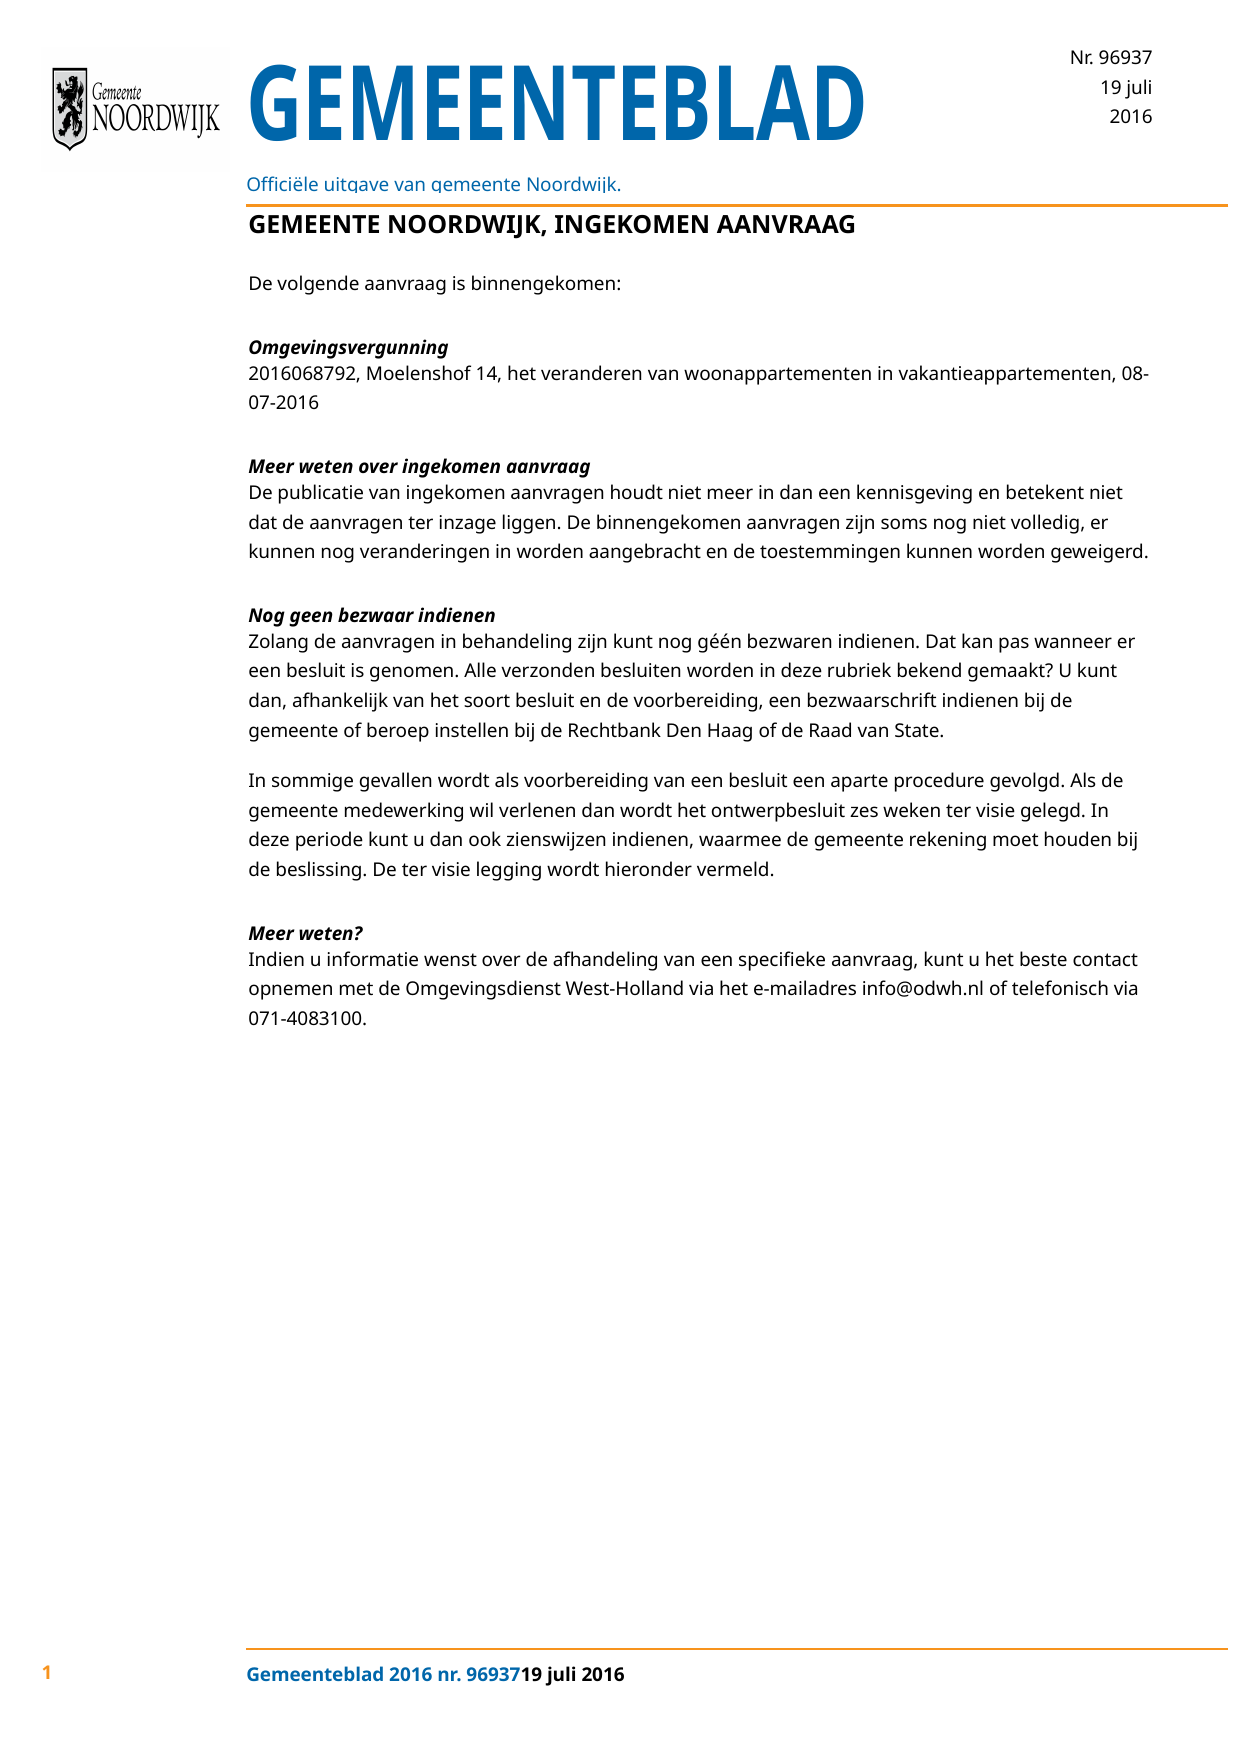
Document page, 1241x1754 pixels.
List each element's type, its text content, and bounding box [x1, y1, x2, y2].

text Meer weten over ingekomen aanvraag [248, 453, 1152, 479]
text 2016068792, Moelenshof 14, het veranderen van woonappartementen in vakantieappartementen, 08-07-2016 [248, 360, 1152, 415]
text Omgevingsvergunning [248, 334, 1152, 360]
text GEMEENTE NOORDWIJK, INGEKOMEN AANVRAAG [248, 207, 1152, 241]
text In sommige gevallen wordt als voorbereiding van een besluit een aparte procedure gevolgd. Als de gemeente medewerking wil verlenen dan wordt het ontwerpbesluit zes weken ter visie gelegd. In deze periode kunt u dan ook zienswijzen indienen, waarmee de gemeente rekening moet houden bij de beslissing. De ter visie legging wordt hieronder vermeld. [248, 767, 1152, 882]
picture [41, 47, 231, 172]
text De publicatie van ingekomen aanvragen houdt niet meer in dan een kennisgeving en betekent niet dat de aanvragen ter inzage liggen. De binnengekomen aanvragen zijn soms nog niet volledig, er kunnen nog veranderingen in worden aangebracht en de toestemmingen kunnen worden geweigerd. [248, 479, 1152, 564]
text De volgende aanvraag is binnengekomen: [248, 270, 1152, 296]
text Zolang de aanvragen in behandeling zijn kunt nog géén bezwaren indienen. Dat kan pas wanneer er een besluit is genomen. Alle verzonden besluiten worden in deze rubriek bekend gemaakt? U kunt dan, afhankelijk van het soort besluit en de voorbereiding, een bezwaarschrift indienen bij de gemeente of beroep instellen bij de Rechtbank Den Haag of de Raad van State. [248, 628, 1152, 743]
text Indien u informatie wenst over de afhandeling van een specifieke aanvraag, kunt u het beste contact opnemen met de Omgevingsdienst West-Holland via het e-mailadres info@odwh.nl of telefonisch via 071-4083100. [248, 946, 1152, 1031]
text Meer weten? [248, 920, 1152, 946]
text Nog geen bezwaar indienen [248, 602, 1152, 628]
